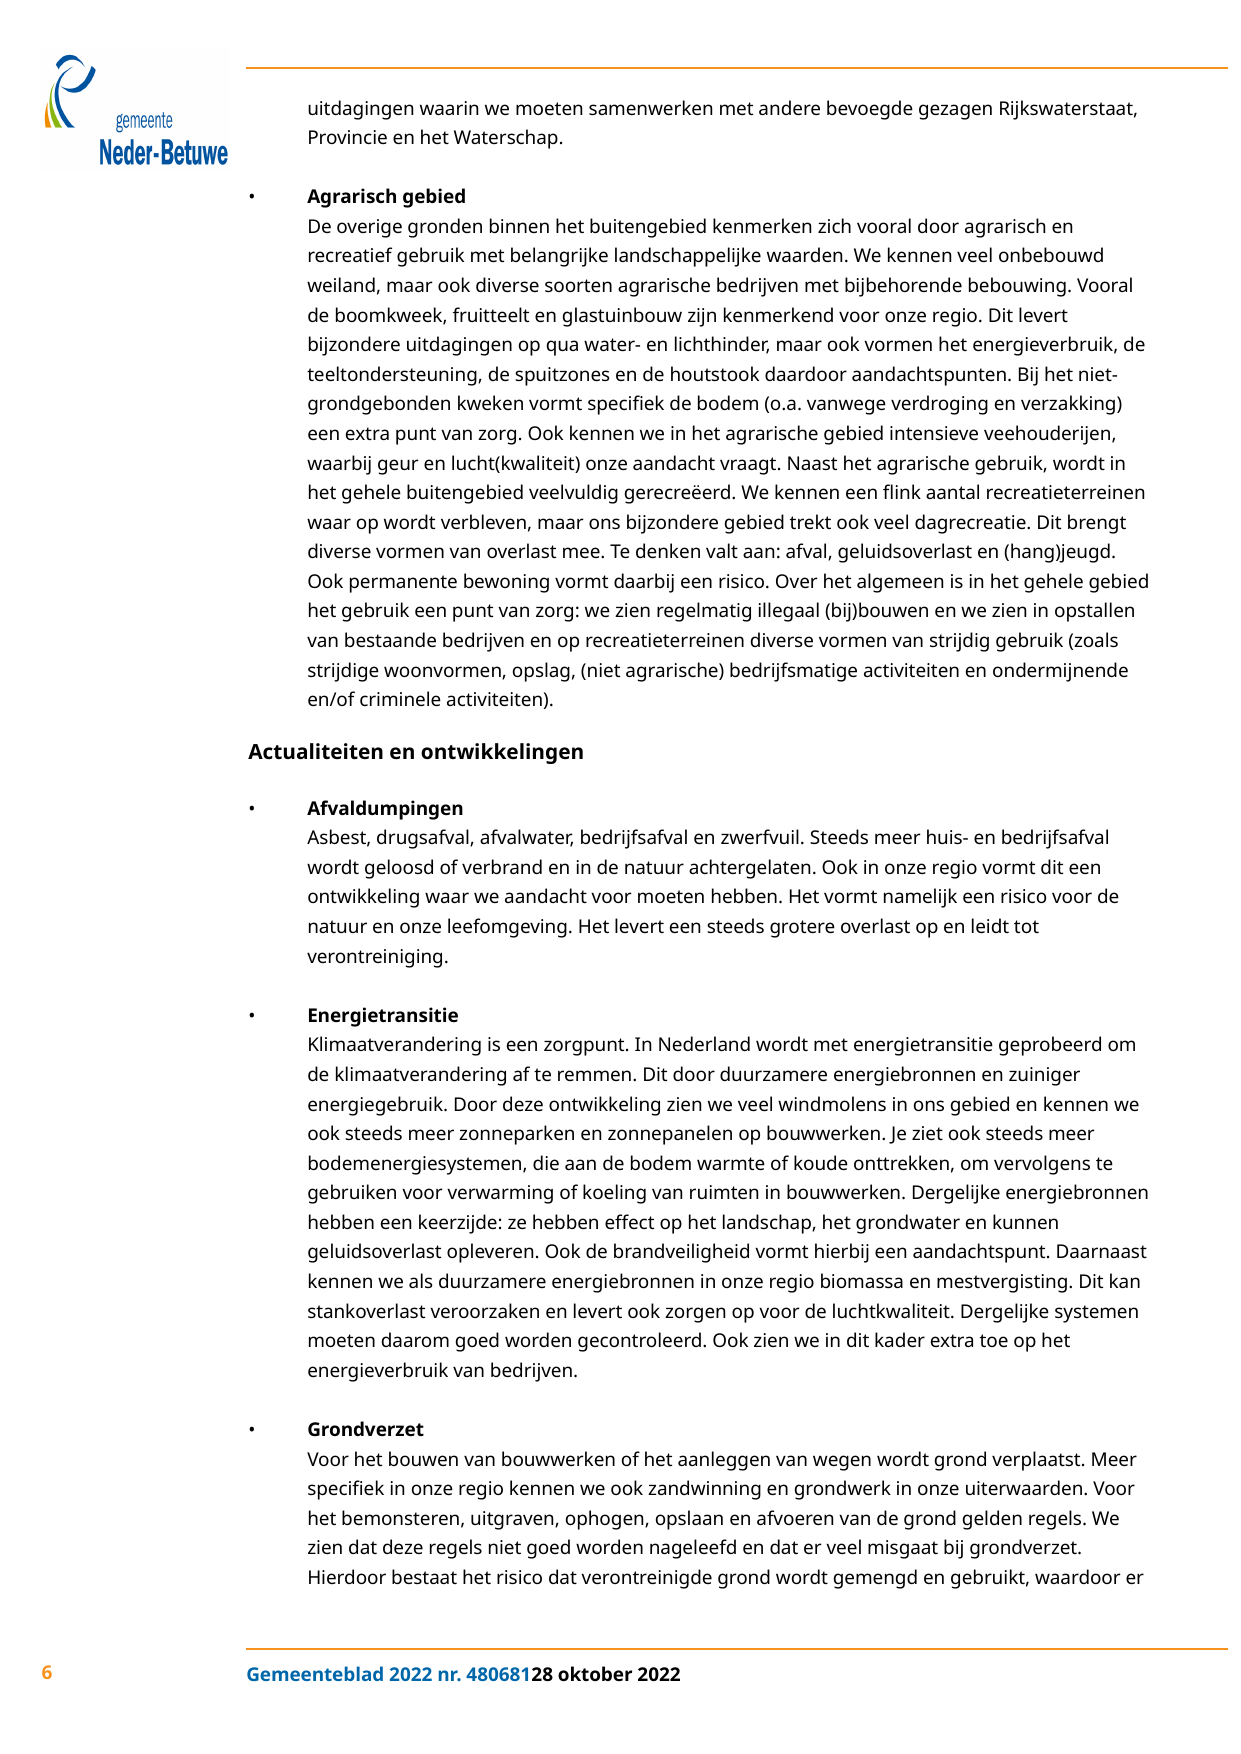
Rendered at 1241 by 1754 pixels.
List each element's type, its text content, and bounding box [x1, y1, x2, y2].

list Voor het bouwen van bouwwerken of het aanleggen van wegen wordt grond verplaatst. Meer specifiek in onze regio kennen we ook zandwinning en grondwerk in onze uiterwaarden. Voor het bemonsteren, uitgraven, ophogen, opslaan en afvoeren van de grond gelden regels. We zien dat deze regels niet goed worden nageleefd en dat er veel misgaat bij grondverzet. Hierdoor bestaat het risico dat verontreinigde grond wordt gemengd en gebruikt, waardoor er [248, 1446, 1152, 1590]
list De overige gronden binnen het buitengebied kenmerken zich vooral door agrarisch en recreatief gebruik met belangrijke landschappelijke waarden. We kennen veel onbebouwd weiland, maar ook diverse soorten agrarische bedrijven met bijbehorende bebouwing. Vooral de boomkweek, fruitteelt en glastuinbouw zijn kenmerkend voor onze regio. Dit levert bijzondere uitdagingen op qua water- en lichthinder, maar ook vormen het energieverbruik, de teeltondersteuning, de spuitzones en de houtstook daardoor aandachtspunten. Bij het niet-grondgebonden kweken vormt specifiek de bodem (o.a. vanwege verdroging en verzakking) een extra punt van zorg. Ook kennen we in het agrarische gebied intensieve veehouderijen, waarbij geur en lucht(kwaliteit) onze aandacht vraagt. Naast het agrarische gebruik, wordt in het gehele buitengebied veelvuldig gerecreëerd. We kennen een flink aantal recreatieterreinen waar op wordt verbleven, maar ons bijzondere gebied trekt ook veel dagrecreatie. Dit brengt diverse vormen van overlast mee. Te denken valt aan: afval, geluidsoverlast en (hang)jeugd. Ook permanente bewoning vormt daarbij een risico. Over het algemeen is in het gehele gebied het gebruik een punt van zorg: we zien regelmatig illegaal (bij)bouwen en we zien in opstallen van bestaande bedrijven en op recreatieterreinen diverse vormen van strijdig gebruik (zoals strijdige woonvormen, opslag, (niet agrarische) bedrijfsmatige activiteiten en ondermijnende en/of criminele activiteiten). [248, 213, 1152, 712]
list Agrarisch gebied [248, 183, 1152, 209]
list Energietransitie [248, 1002, 1152, 1028]
picture [41, 47, 231, 172]
list Klimaatverandering is een zorgpunt. In Nederland wordt met energietransitie geprobeerd om de klimaatverandering af te remmen. Dit door duurzamere energiebronnen en zuiniger energiegebruik. Door deze ontwikkeling zien we veel windmolens in ons gebied en kennen we ook steeds meer zonneparken en zonnepanelen op bouwwerken. Je ziet ook steeds meer bodemenergiesystemen, die aan de bodem warmte of koude onttrekken, om vervolgens te gebruiken voor verwarming of koeling van ruimten in bouwwerken. Dergelijke energiebronnen hebben een keerzijde: ze hebben effect op het landschap, het grondwater en kunnen geluidsoverlast opleveren. Ook de brandveiligheid vormt hierbij een aandachtspunt. Daarnaast kennen we als duurzamere energiebronnen in onze regio biomassa en mestvergisting. Dit kan stankoverlast veroorzaken en levert ook zorgen op voor de luchtkwaliteit. Dergelijke systemen moeten daarom goed worden gecontroleerd. Ook zien we in dit kader extra toe op het energieverbruik van bedrijven. [248, 1032, 1152, 1383]
list Afvaldumpingen [248, 795, 1152, 821]
list Asbest, drugsafval, afvalwater, bedrijfsafval en zwerfvuil. Steeds meer huis- en bedrijfsafval wordt geloosd of verbrand en in de natuur achtergelaten. Ook in onze regio vormt dit een ontwikkeling waar we aandacht voor moeten hebben. Het vormt namelijk een risico voor de natuur en onze leefomgeving. Het levert een steeds grotere overlast op en leidt tot verontreiniging. [248, 824, 1152, 968]
list Grondverzet [248, 1416, 1152, 1442]
list uitdagingen waarin we moeten samenwerken met andere bevoegde gezagen Rijkswaterstaat, Provincie en het Waterschap. [248, 95, 1152, 150]
text Actualiteiten en ontwikkelingen [248, 737, 1152, 765]
